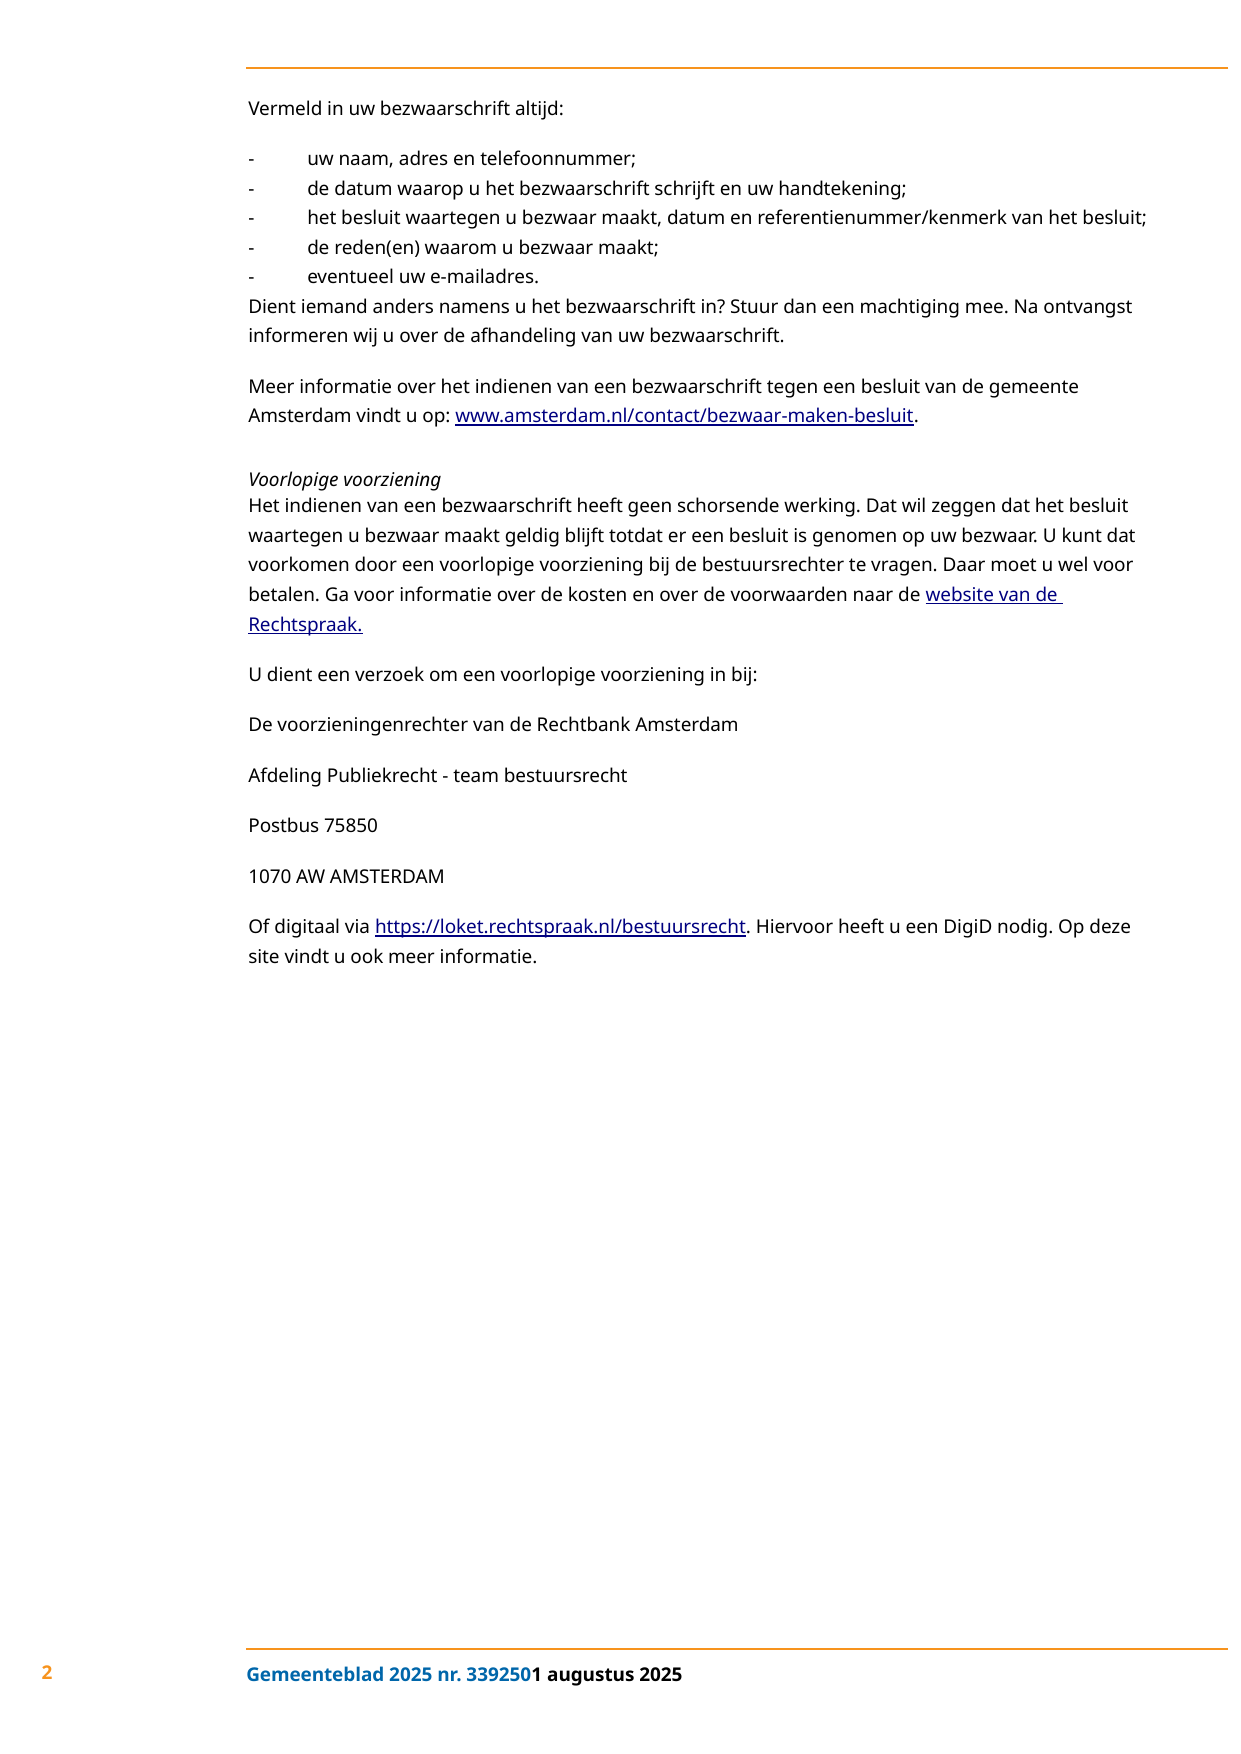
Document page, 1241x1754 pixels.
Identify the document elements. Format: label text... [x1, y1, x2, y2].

text Meer informatie over het indienen van een bezwaarschrift tegen een besluit van de gemeente Amsterdam vindt u op: www.amsterdam.nl/contact/bezwaar-maken-besluit. [248, 373, 1152, 428]
text Of digitaal via https://loket.rechtspraak.nl/bestuursrecht. Hiervoor heeft u een DigiD nodig. Op deze site vindt u ook meer informatie. [248, 913, 1152, 968]
picture [41, 47, 231, 172]
list het besluit waartegen u bezwaar maakt, datum en referentienummer/kenmerk van het besluit; [248, 204, 1152, 230]
list uw naam, adres en telefoonnummer; [248, 145, 1152, 171]
text Postbus 75850 [248, 812, 1152, 838]
text Vermeld in uw bezwaarschrift altijd: [248, 95, 1152, 121]
text De voorzieningenrechter van de Rechtbank Amsterdam [248, 712, 1152, 737]
list eventueel uw e-mailadres. [248, 263, 1152, 289]
text Dient iemand anders namens u het bezwaarschrift in? Stuur dan een machtiging mee. Na ontvangst informeren wij u over de afhandeling van uw bezwaarschrift. [248, 293, 1152, 348]
list de reden(en) waarom u bezwaar maakt; [248, 234, 1152, 260]
text Voorlopige voorziening [248, 467, 1152, 492]
text Afdeling Publiekrecht - team bestuursrecht [248, 762, 1152, 788]
text 1070 AW AMSTERDAM [248, 863, 1152, 888]
text Het indienen van een bezwaarschrift heeft geen schorsende werking. Dat wil zeggen dat het besluit waartegen u bezwaar maakt geldig blijft totdat er een besluit is genomen op uw bezwaar. U kunt dat voorkomen door een voorlopige voorziening bij de bestuursrechter te vragen. Daar moet u wel voor betalen. Ga voor informatie over de kosten en over de voorwaarden naar de website van de Rechtspraak. [248, 492, 1152, 636]
text U dient een verzoek om een voorlopige voorziening in bij: [248, 661, 1152, 687]
list de datum waarop u het bezwaarschrift schrijft en uw handtekening; [248, 175, 1152, 201]
